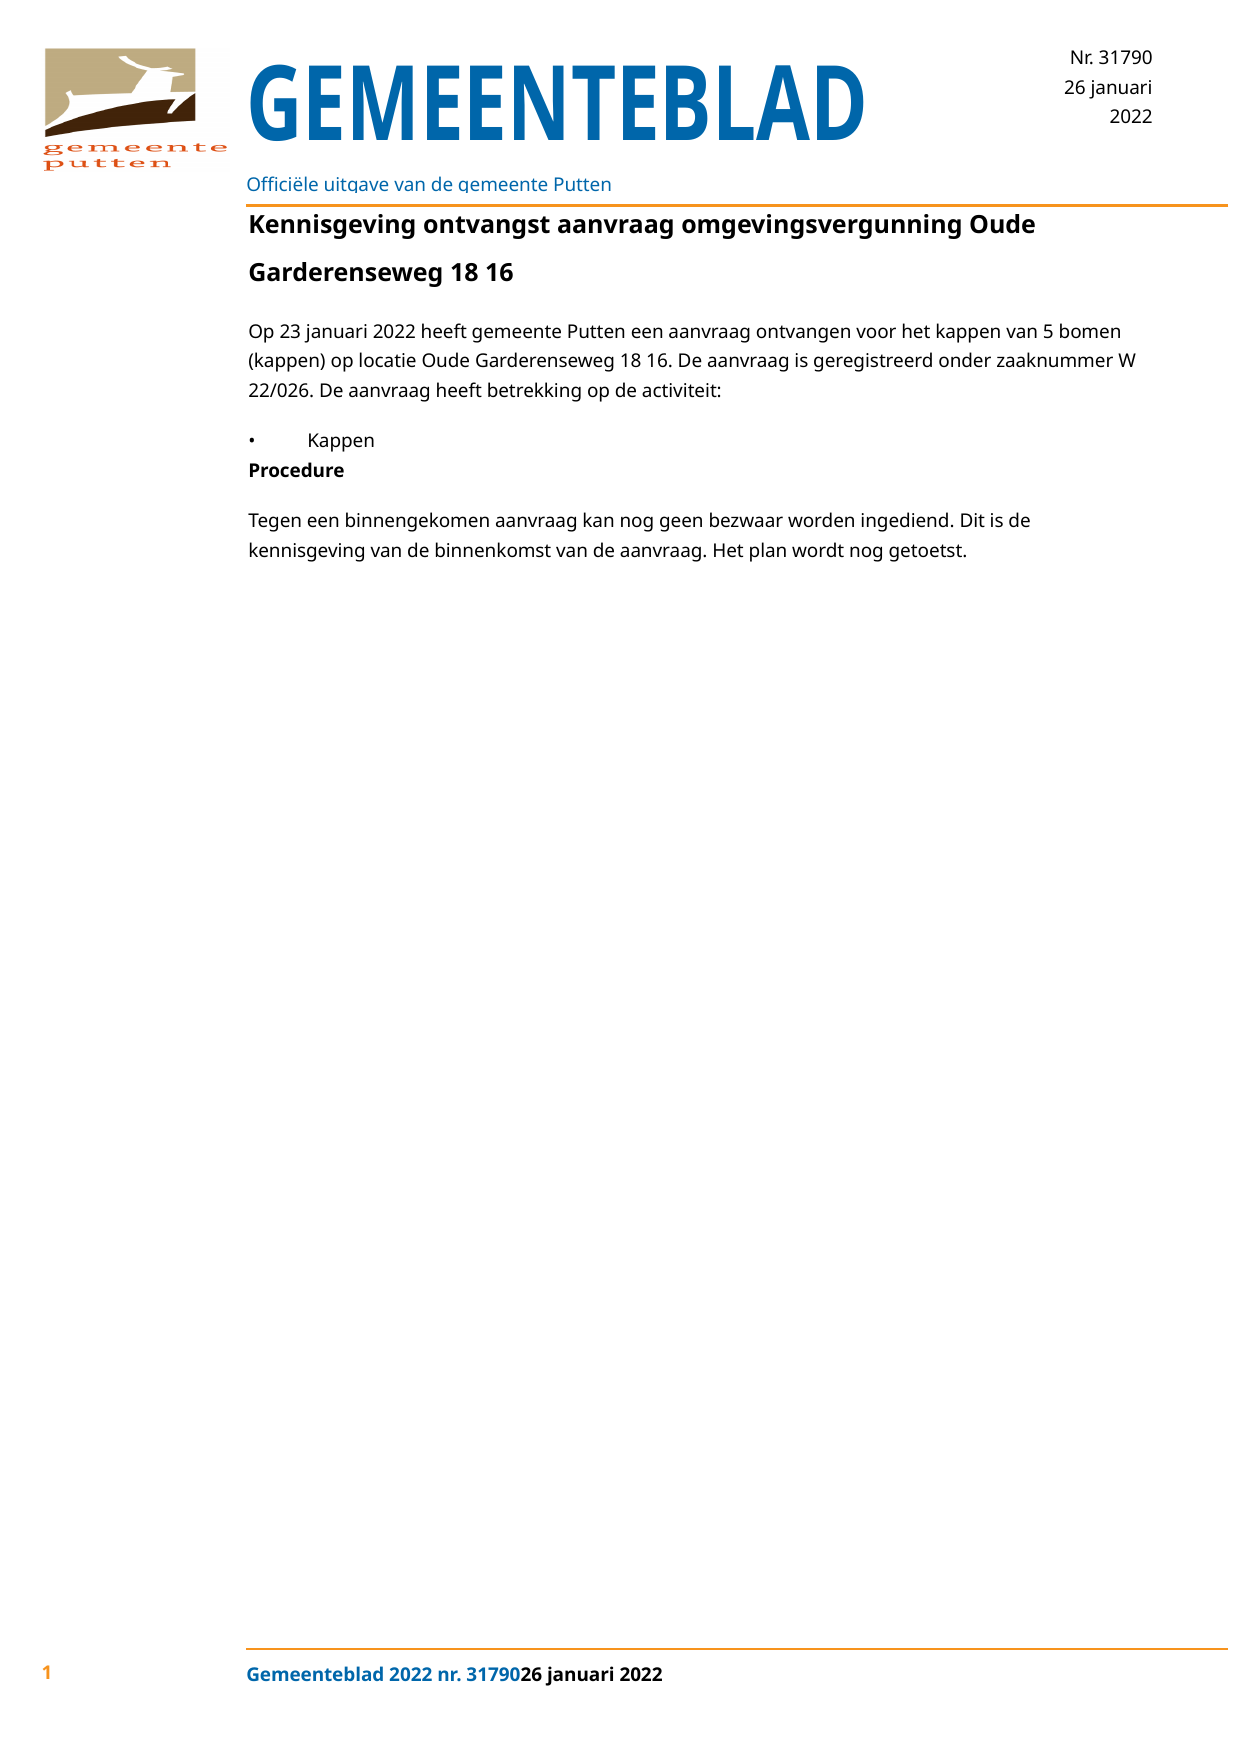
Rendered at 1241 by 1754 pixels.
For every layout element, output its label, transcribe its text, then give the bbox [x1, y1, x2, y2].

text Op 23 januari 2022 heeft gemeente Putten een aanvraag ontvangen voor het kappen van 5 bomen (kappen) op locatie Oude Garderenseweg 18 16. De aanvraag is geregistreerd onder zaaknummer W 22/026. De aanvraag heeft betrekking op de activiteit: [248, 318, 1152, 403]
picture [41, 47, 231, 172]
text Kennisgeving ontvangst aanvraag omgevingsvergunning Oude Garderenseweg 18 16 [248, 207, 1152, 288]
list Kappen [248, 427, 1152, 453]
text Procedure [248, 457, 1152, 483]
text Tegen een binnengekomen aanvraag kan nog geen bezwaar worden ingediend. Dit is de kennisgeving van de binnenkomst van de aanvraag. Het plan wordt nog getoetst. [248, 507, 1152, 563]
